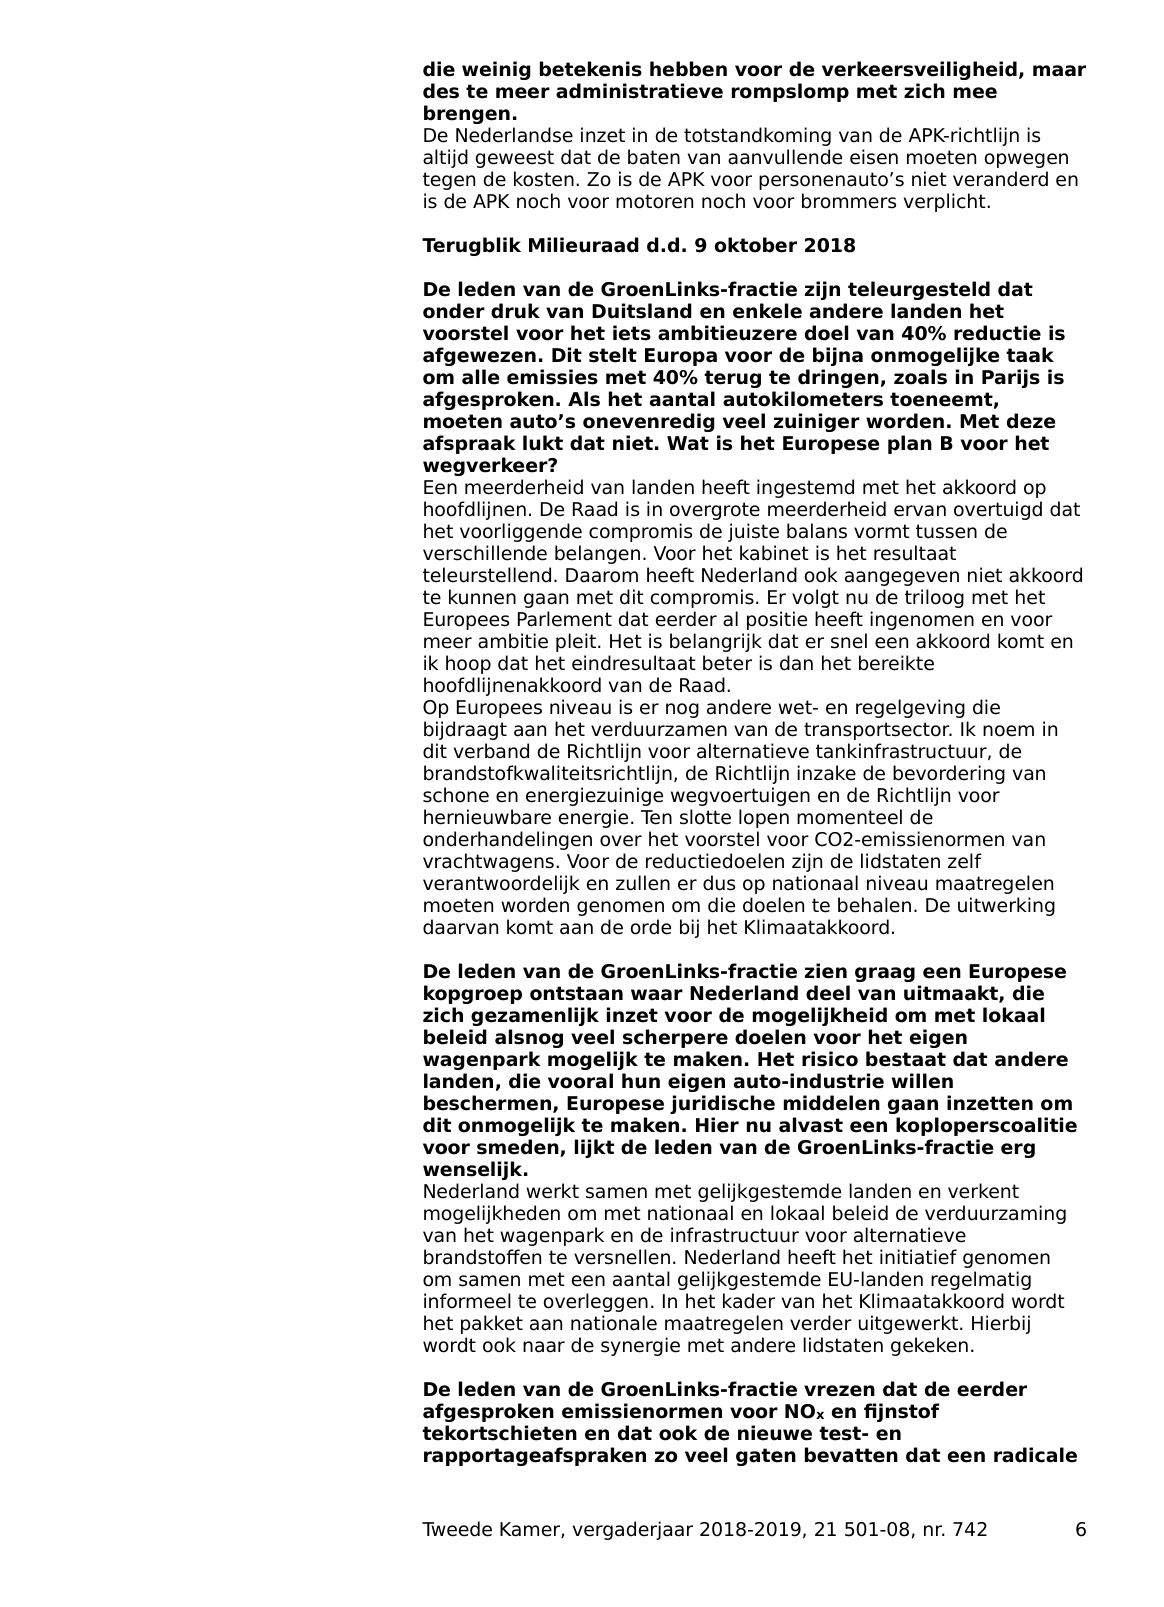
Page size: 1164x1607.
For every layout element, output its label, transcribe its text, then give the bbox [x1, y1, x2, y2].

text De leden van de GroenLinks-fractie vrezen dat de eerder afgesproken emissienormen voor NOx en fijnstof tekortschieten en dat ook de nieuwe test- en rapportageafspraken zo veel gaten bevatten dat een radicale [422, 1379, 1087, 1467]
text De Nederlandse inzet in de totstandkoming van de APK-richtlijn is altijd geweest dat de baten van aanvullende eisen moeten opwegen tegen de kosten. Zo is de APK voor personenauto’s niet veranderd en is de APK noch voor motoren noch voor brommers verplicht. [422, 125, 1087, 213]
subtitle Terugblik Milieuraad d.d. 9 oktober 2018 [422, 235, 1087, 257]
text Nederland werkt samen met gelijkgestemde landen en verkent mogelijkheden om met nationaal en lokaal beleid de verduurzaming van het wagenpark en de infrastructuur voor alternatieve brandstoffen te versnellen. Nederland heeft het initiatief genomen om samen met een aantal gelijkgestemde EU-landen regelmatig informeel te overleggen. In het kader van het Klimaatakkoord wordt het pakket aan nationale maatregelen verder uitgewerkt. Hierbij wordt ook naar de synergie met andere lidstaten gekeken. [422, 1181, 1087, 1356]
text Een meerderheid van landen heeft ingestemd met het akkoord op hoofdlijnen. De Raad is in overgrote meerderheid ervan overtuigd dat het voorliggende compromis de juiste balans vormt tussen de verschillende belangen. Voor het kabinet is het resultaat teleurstellend. Daarom heeft Nederland ook aangegeven niet akkoord te kunnen gaan met dit compromis. Er volgt nu de triloog met het Europees Parlement dat eerder al positie heeft ingenomen en voor meer ambitie pleit. Het is belangrijk dat er snel een akkoord komt en ik hoop dat het eindresultaat beter is dan het bereikte hoofdlijnenakkoord van de Raad. [422, 477, 1087, 697]
text Op Europees niveau is er nog andere wet- en regelgeving die bijdraagt aan het verduurzamen van de transportsector. Ik noem in dit verband de Richtlijn voor alternatieve tankinfrastructuur, de brandstofkwaliteitsrichtlijn, de Richtlijn inzake de bevordering van schone en energiezuinige wegvoertuigen en de Richtlijn voor hernieuwbare energie. Ten slotte lopen momenteel de onderhandelingen over het voorstel voor CO2-emissienormen van vrachtwagens. Voor de reductiedoelen zijn de lidstaten zelf verantwoordelijk en zullen er dus op nationaal niveau maatregelen moeten worden genomen om die doelen te behalen. De uitwerking daarvan komt aan de orde bij het Klimaatakkoord. [422, 697, 1087, 939]
text De leden van de GroenLinks-fractie zien graag een Europese kopgroep ontstaan waar Nederland deel van uitmaakt, die zich gezamenlijk inzet voor de mogelijkheid om met lokaal beleid alsnog veel scherpere doelen voor het eigen wagenpark mogelijk te maken. Het risico bestaat dat andere landen, die vooral hun eigen auto-industrie willen beschermen, Europese juridische middelen gaan inzetten om dit onmogelijk te maken. Hier nu alvast een koploperscoalitie voor smeden, lijkt de leden van de GroenLinks-fractie erg wenselijk. [422, 961, 1087, 1181]
text die weinig betekenis hebben voor de verkeersveiligheid, maar des te meer administratieve rompslomp met zich mee brengen. [422, 59, 1087, 125]
text De leden van de GroenLinks-fractie zijn teleurgesteld dat onder druk van Duitsland en enkele andere landen het voorstel voor het iets ambitieuzere doel van 40% reductie is afgewezen. Dit stelt Europa voor de bijna onmogelijke taak om alle emissies met 40% terug te dringen, zoals in Parijs is afgesproken. Als het aantal autokilometers toeneemt, moeten auto’s onevenredig veel zuiniger worden. Met deze afspraak lukt dat niet. Wat is het Europese plan B voor het wegverkeer? [422, 279, 1087, 477]
